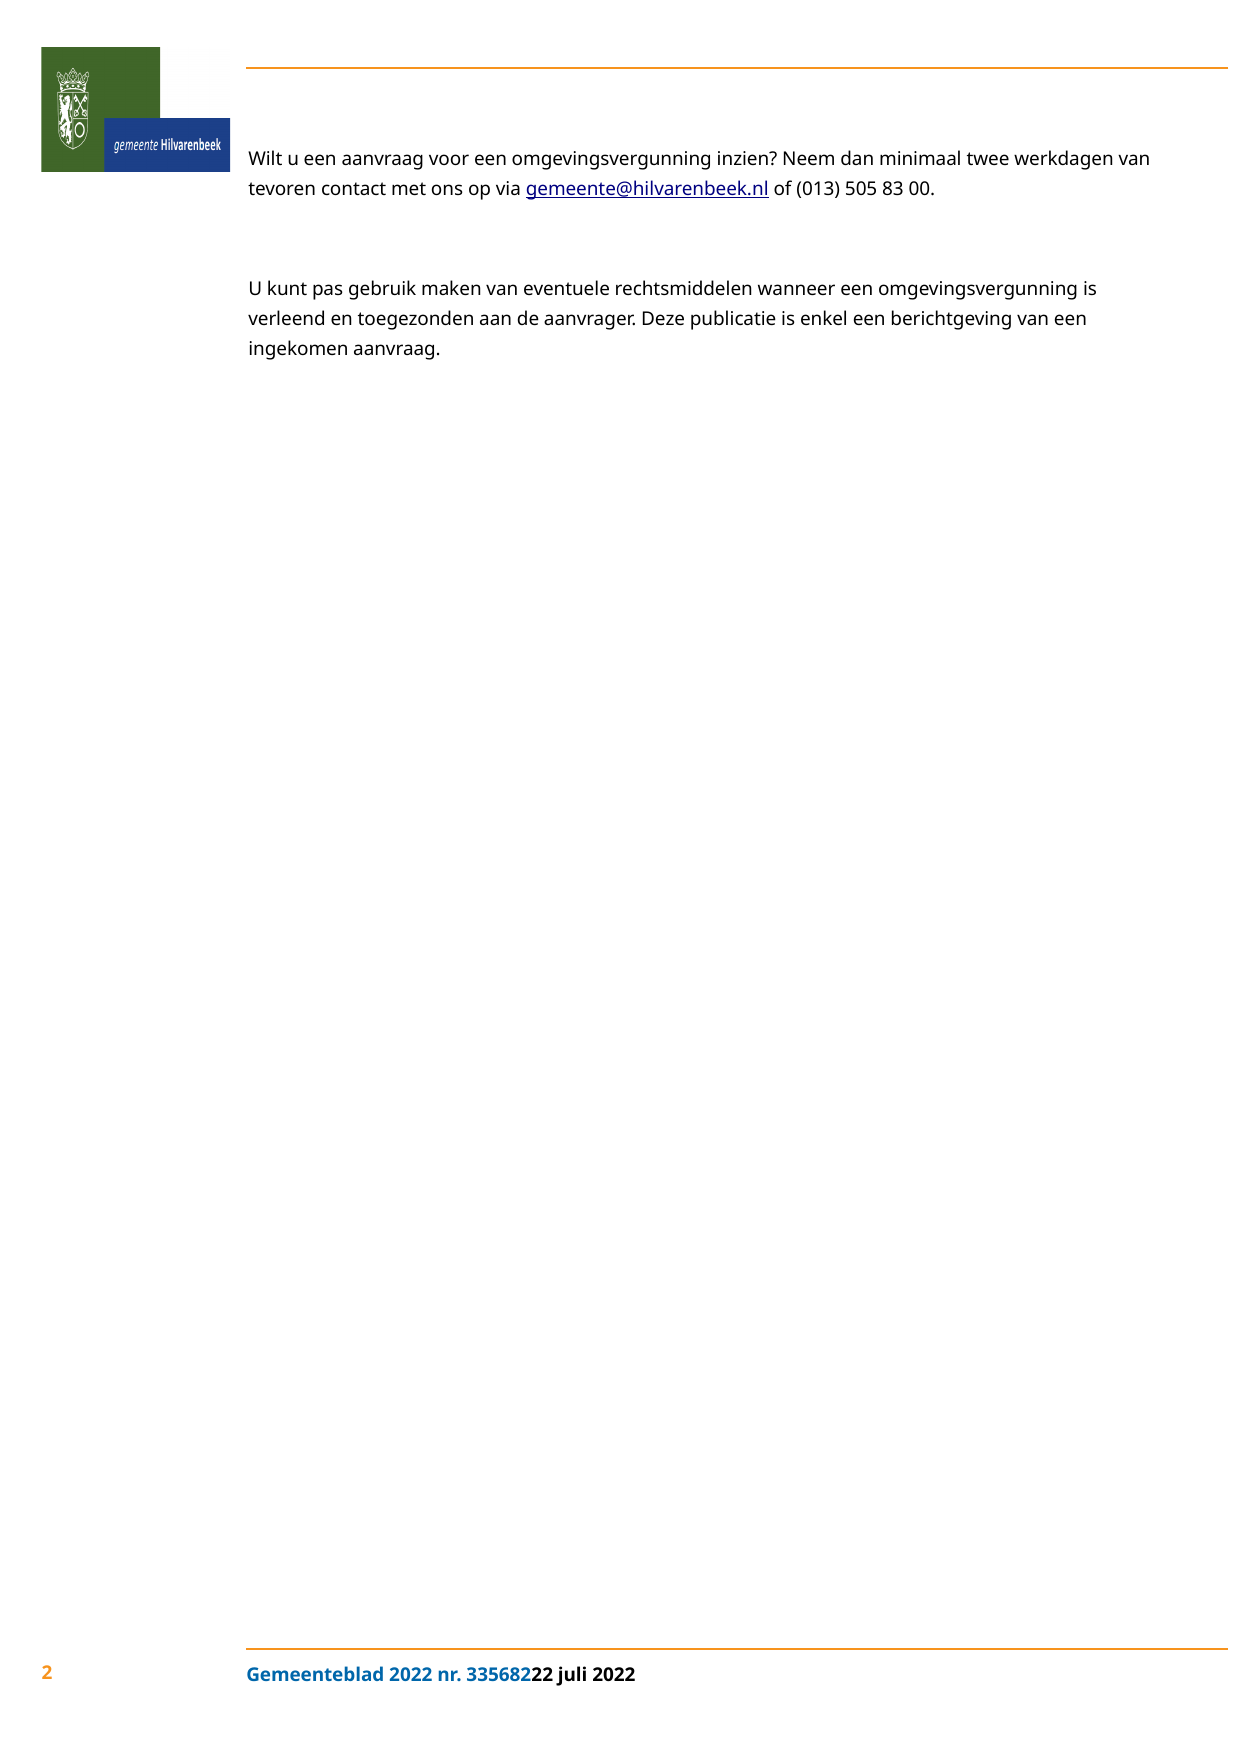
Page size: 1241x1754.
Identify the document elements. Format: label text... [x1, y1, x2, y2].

text Wilt u een aanvraag voor een omgevingsvergunning inzien? Neem dan minimaal twee werkdagen van tevoren contact met ons op via gemeente@hilvarenbeek.nl of (013) 505 83 00. [248, 145, 1152, 201]
picture [41, 47, 231, 172]
text U kunt pas gebruik maken van eventuele rechtsmiddelen wanneer een omgevingsvergunning is verleend en toegezonden aan de aanvrager. Deze publicatie is enkel een berichtgeving van een ingekomen aanvraag. [248, 276, 1152, 361]
